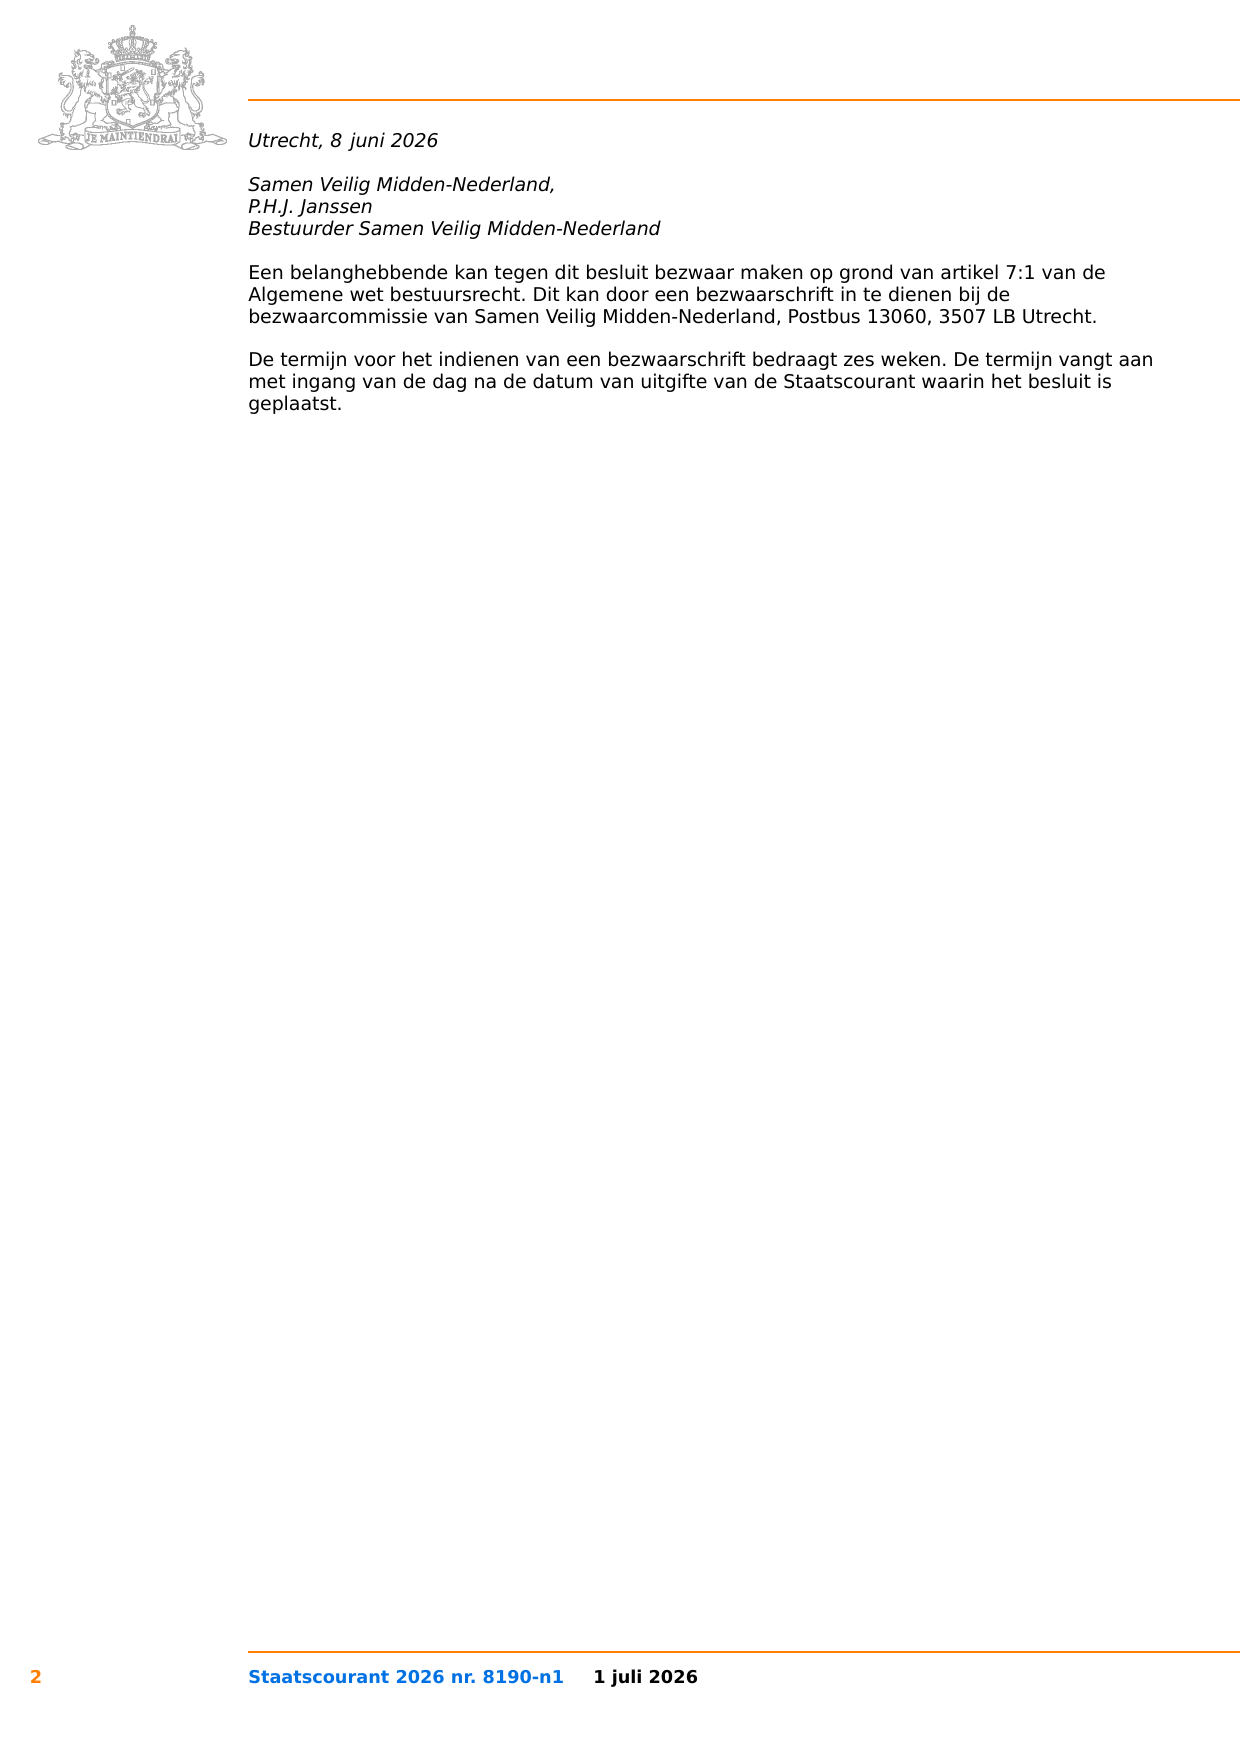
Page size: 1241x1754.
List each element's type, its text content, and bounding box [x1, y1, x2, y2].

picture [38, 25, 227, 150]
text Utrecht, 8 juni 2026 [248, 130, 1163, 152]
text De termijn voor het indienen van een bezwaarschrift bedraagt zes weken. De termijn vangt aan met ingang van de dag na de datum van uitgifte van de Staatscourant waarin het besluit is geplaatst. [248, 349, 1163, 415]
text Samen Veilig Midden-Nederland, P.H.J. Janssen Bestuurder Samen Veilig Midden-Nederland [248, 174, 1163, 240]
text Een belanghebbende kan tegen dit besluit bezwaar maken op grond van artikel 7:1 van de Algemene wet bestuursrecht. Dit kan door een bezwaarschrift in te dienen bij de bezwaarcommissie van Samen Veilig Midden-Nederland, Postbus 13060, 3507 LB Utrecht. [248, 262, 1163, 327]
